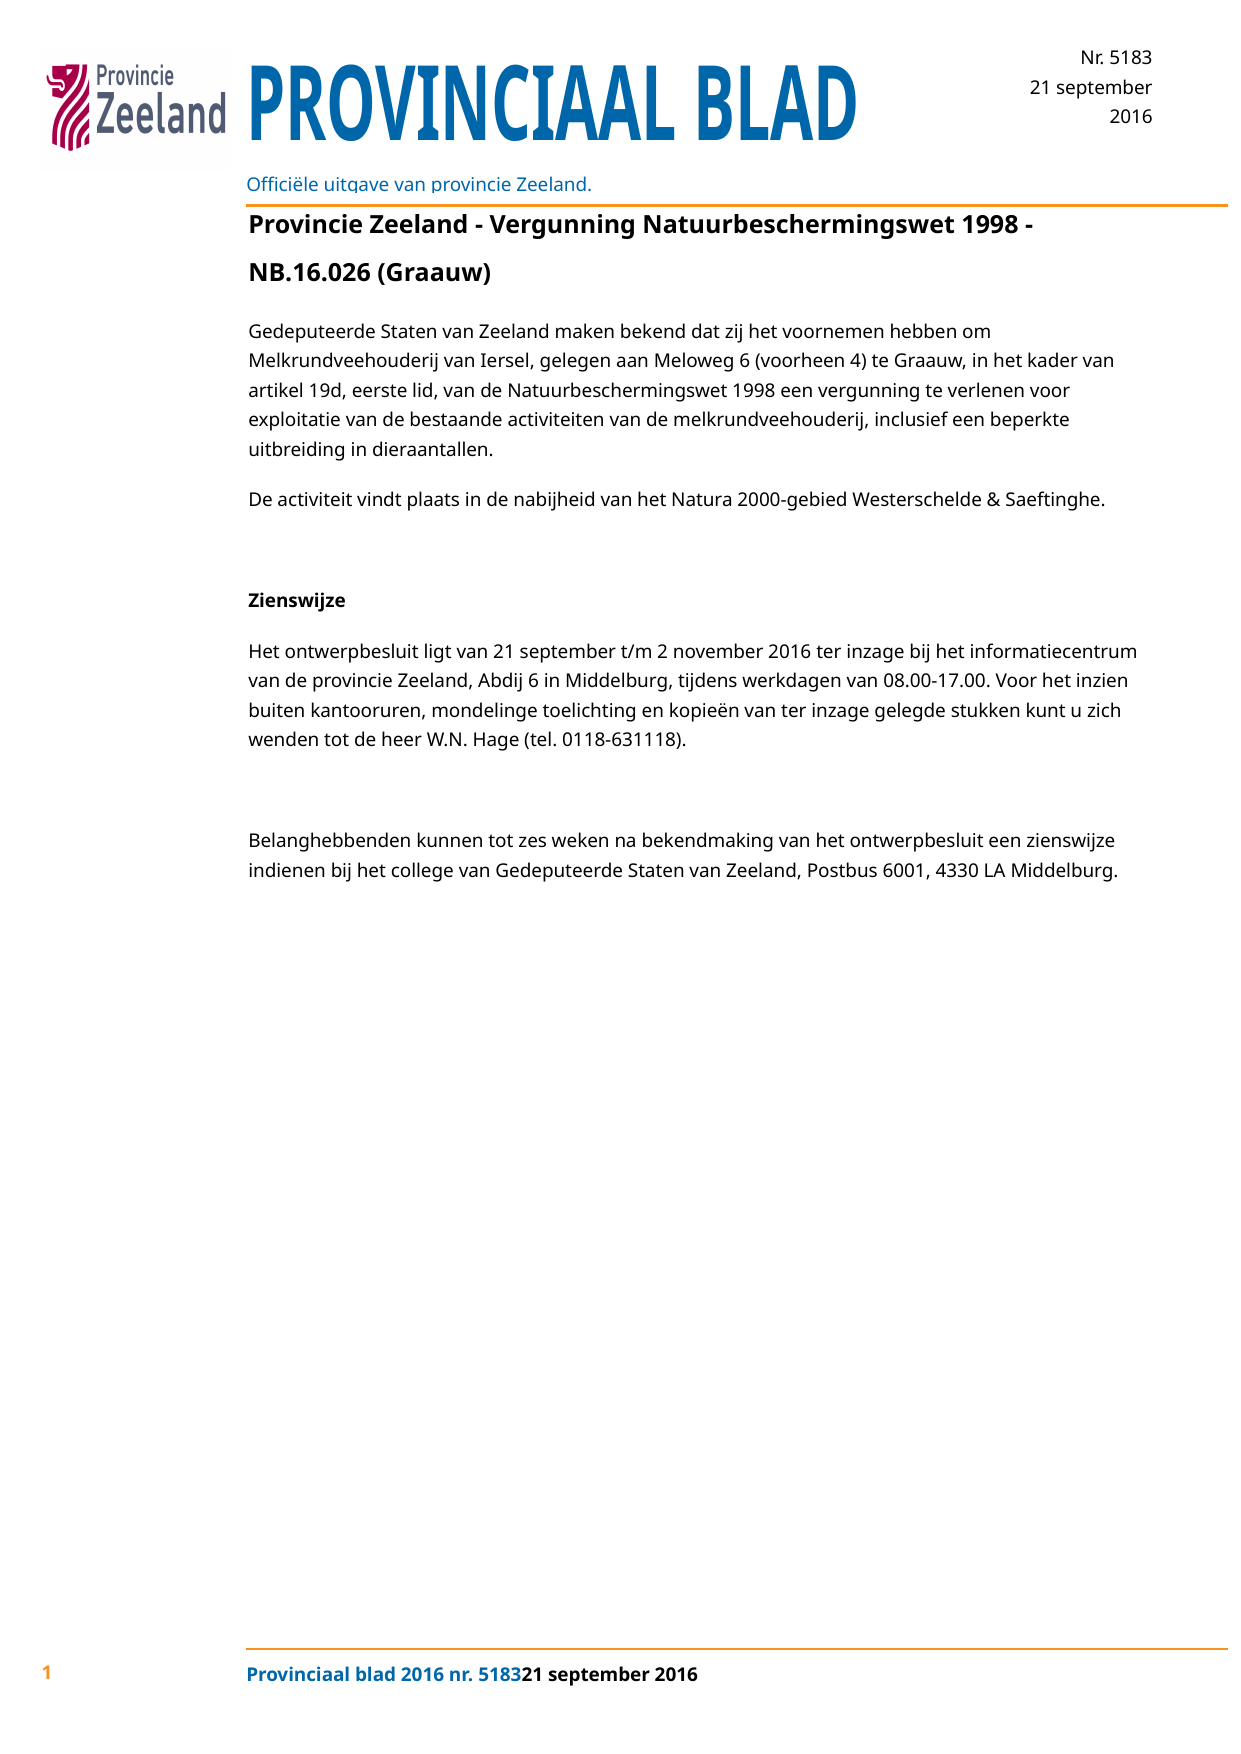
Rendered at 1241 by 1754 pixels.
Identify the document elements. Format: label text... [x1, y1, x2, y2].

picture [41, 47, 231, 172]
text De activiteit vindt plaats in de nabijheid van het Natura 2000-gebied Westerschelde & Saeftinghe. [248, 487, 1152, 512]
text Provincie Zeeland - Vergunning Natuurbeschermingswet 1998 - NB.16.026 (Graauw) [248, 207, 1152, 288]
text Het ontwerpbesluit ligt van 21 september t/m 2 november 2016 ter inzage bij het informatiecentrum van de provincie Zeeland, Abdij 6 in Middelburg, tijdens werkdagen van 08.00-17.00. Voor het inzien buiten kantooruren, mondelinge toelichting en kopieën van ter inzage gelegde stukken kunt u zich wenden tot de heer W.N. Hage (tel. 0118-631118). [248, 638, 1152, 752]
text Gedeputeerde Staten van Zeeland maken bekend dat zij het voornemen hebben om Melkrundveehouderij van Iersel, gelegen aan Meloweg 6 (voorheen 4) te Graauw, in het kader van artikel 19d, eerste lid, van de Natuurbeschermingswet 1998 een vergunning te verlenen voor exploitatie van de bestaande activiteiten van de melkrundveehouderij, inclusief een beperkte uitbreiding in dieraantallen. [248, 318, 1152, 462]
text Belanghebbenden kunnen tot zes weken na bekendmaking van het ontwerpbesluit een zienswijze indienen bij het college van Gedeputeerde Staten van Zeeland, Postbus 6001, 4330 LA Middelburg. [248, 827, 1152, 883]
text Zienswijze [248, 587, 1152, 613]
